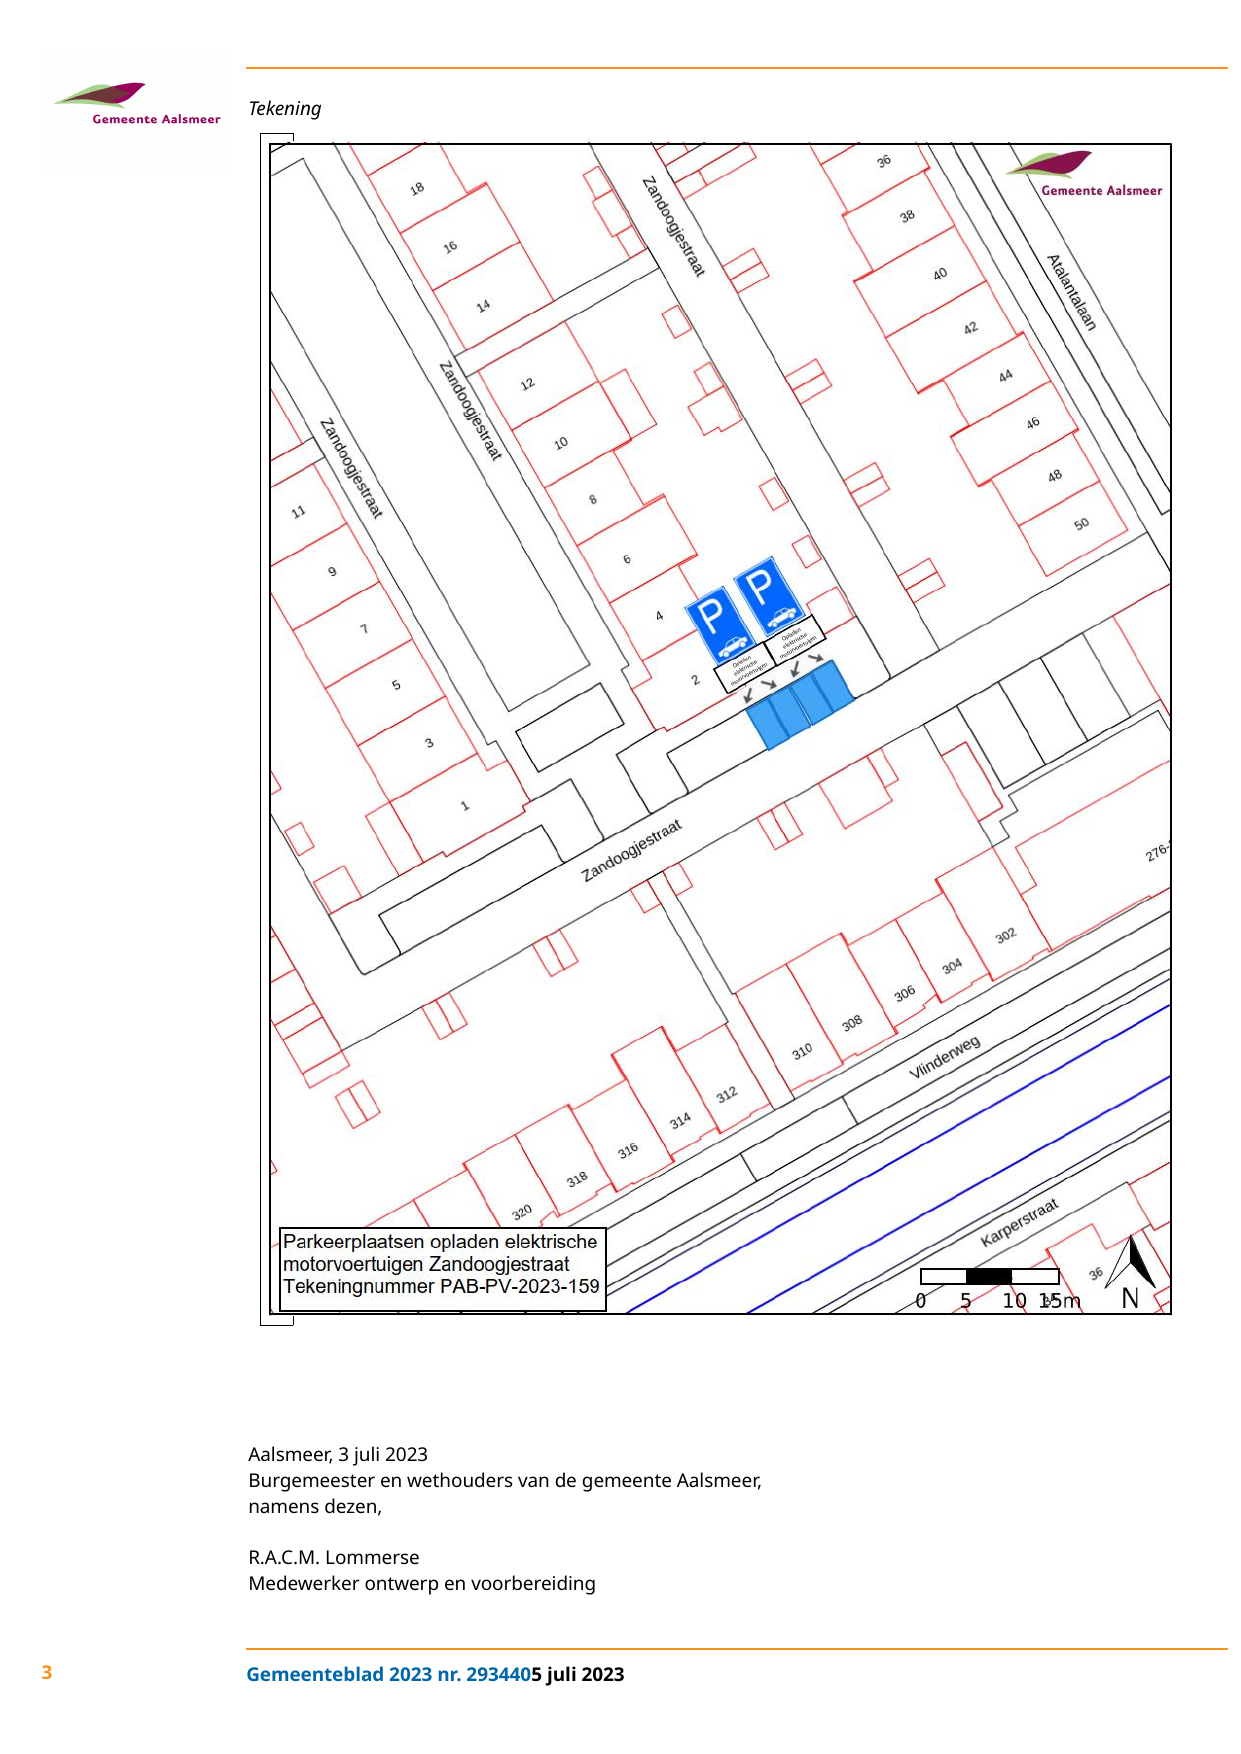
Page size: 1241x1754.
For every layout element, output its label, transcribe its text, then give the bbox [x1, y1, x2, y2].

text Tekening [248, 95, 1152, 121]
picture [41, 47, 231, 172]
text R.A.C.M. Lommerse [248, 1544, 1152, 1570]
picture [268, 141, 1173, 1316]
text Burgemeester en wethouders van de gemeente Aalsmeer, [248, 1467, 1152, 1493]
text Medewerker ontwerp en voorbereiding [248, 1570, 1152, 1596]
text namens dezen, [248, 1493, 1152, 1519]
text Aalsmeer, 3 juli 2023 [248, 1442, 1152, 1467]
